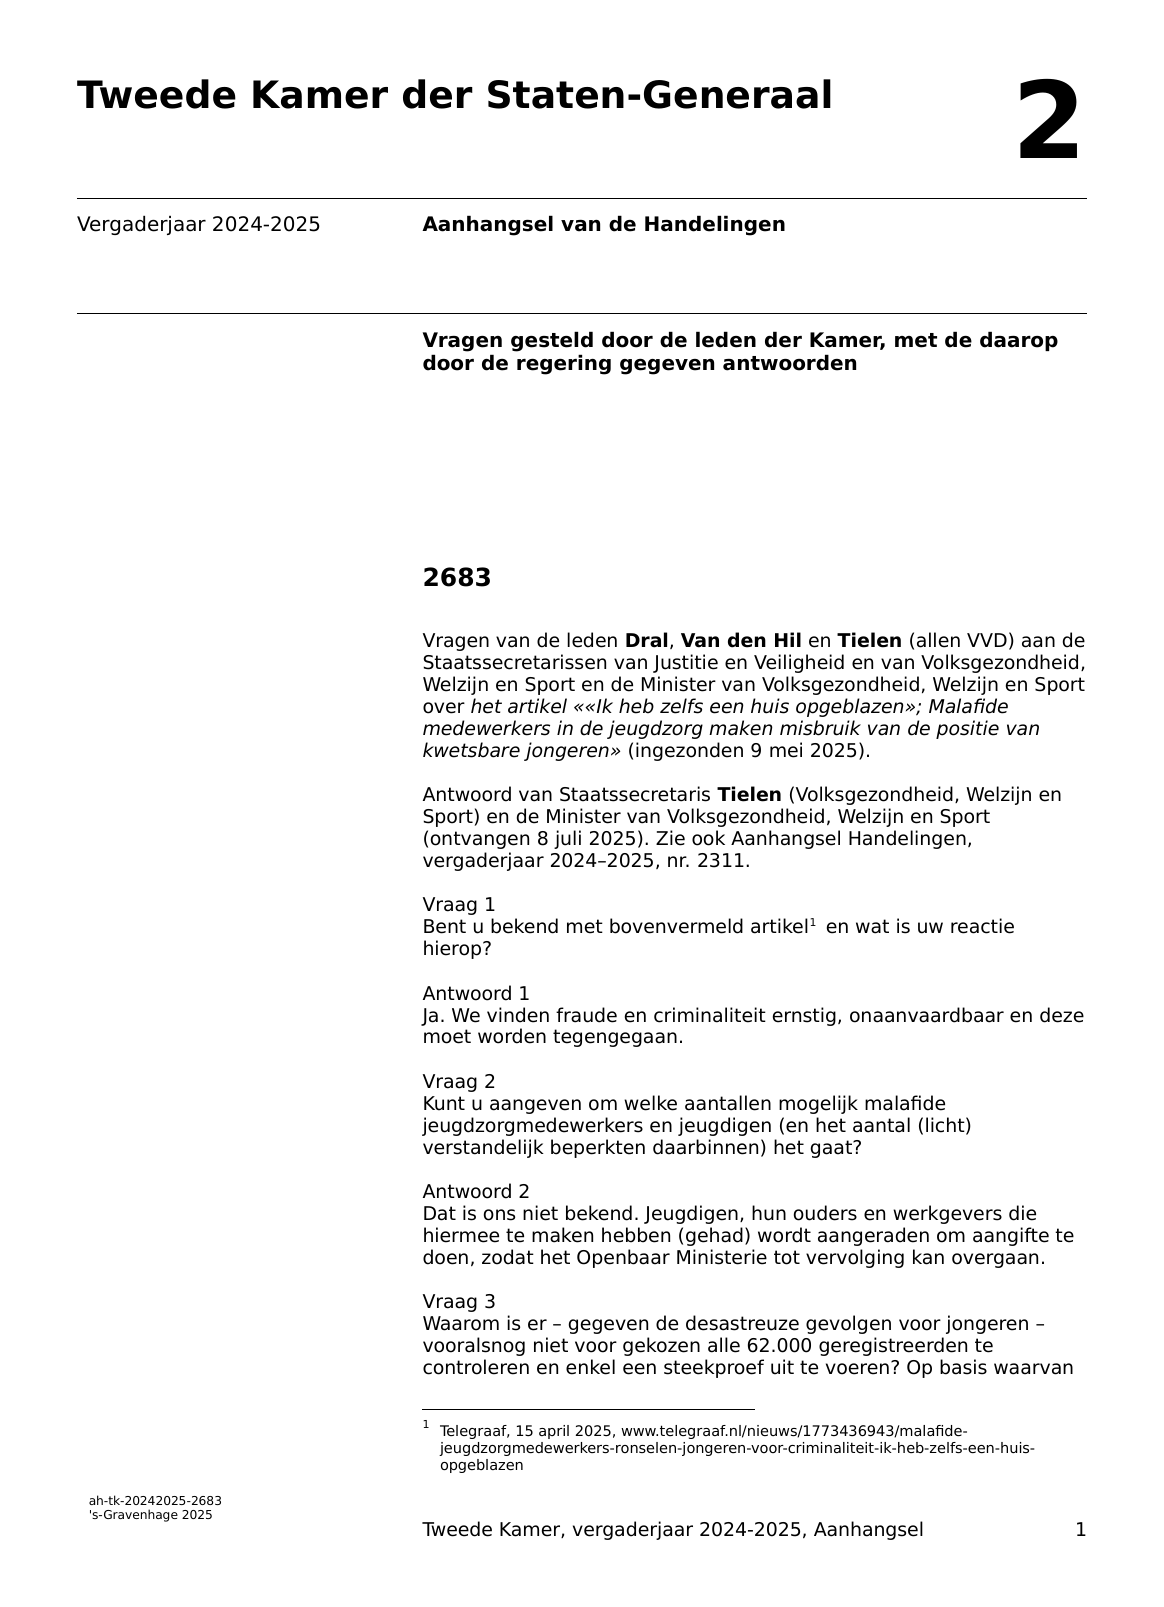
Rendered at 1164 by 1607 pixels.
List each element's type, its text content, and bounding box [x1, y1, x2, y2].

table_header Tweede Kamer der Staten-Generaal [77, 59, 886, 198]
text Bent u bekend met bovenvermeld artikel en wat is uw reactie hierop? [422, 916, 1087, 960]
text Antwoord 1 [422, 982, 1087, 1004]
text Antwoord 2 [422, 1181, 1087, 1203]
text ah-tk-20242025-2683 [88, 1494, 323, 1508]
text Kunt u aangeven om welke aantallen mogelijk malafide jeugdzorgmedewerkers en jeugdigen (en het aantal (licht) verstandelijk beperkten daarbinnen) het gaat? [422, 1093, 1087, 1158]
table_cell Vragen gesteld door de leden der Kamer, met de daarop door de regering gegeven antwoorden [422, 314, 1087, 375]
text 's-Gravenhage 2025 [88, 1508, 323, 1522]
text Antwoord van Staatssecretaris Tielen (Volksgezondheid, Welzijn en Sport) en de Minister van Volksgezondheid, Welzijn en Sport (ontvangen 8 juli 2025). Zie ook Aanhangsel Handelingen, vergaderjaar 2024–2025, nr. 2311. [422, 784, 1087, 872]
text Dat is ons niet bekend. Jeugdigen, hun ouders en werkgevers die hiermee te maken hebben (gehad) wordt aangeraden om aangifte te doen, zodat het Openbaar Ministerie tot vervolging kan overgaan. [422, 1203, 1087, 1269]
table_cell Aanhangsel van de Handelingen [422, 199, 1087, 313]
text Vraag 2 [422, 1071, 1087, 1093]
table_cell [77, 314, 422, 375]
text Vragen van de leden Dral, Van den Hil en Tielen (allen VVD) aan de Staatssecretarissen van Justitie en Veiligheid en van Volksgezondheid, Welzijn en Sport en de Minister van Volksgezondheid, Welzijn en Sport over het artikel ««Ik heb zelfs een huis opgeblazen»; Malafide medewerkers in de jeugdzorg maken misbruik van de positie van kwetsbare jongeren» (ingezonden 9 mei 2025). [422, 630, 1087, 762]
text Vraag 1 [422, 894, 1087, 916]
text Waarom is er – gegeven de desastreuze gevolgen voor jongeren – vooralsnog niet voor gekozen alle 62.000 geregistreerden te controleren en enkel een steekproef uit te voeren? Op basis waarvan [422, 1313, 1087, 1379]
text Vraag 3 [422, 1291, 1087, 1313]
table_cell Vergaderjaar 2024-2025 [77, 199, 422, 313]
text Ja. We vinden fraude en criminaliteit ernstig, onaanvaardbaar en deze moet worden tegengegaan. [422, 1004, 1087, 1048]
text Telegraaf, 15 april 2025, www.telegraaf.nl/nieuws/1773436943/malafide-jeugdzorgmedewerkers-ronselen-jongeren-voor-criminaliteit-ik-heb-zelfs-een-huis-opgeblazen [422, 1418, 1087, 1474]
table_header 2 [886, 59, 1087, 198]
text 2683 [422, 563, 1087, 592]
